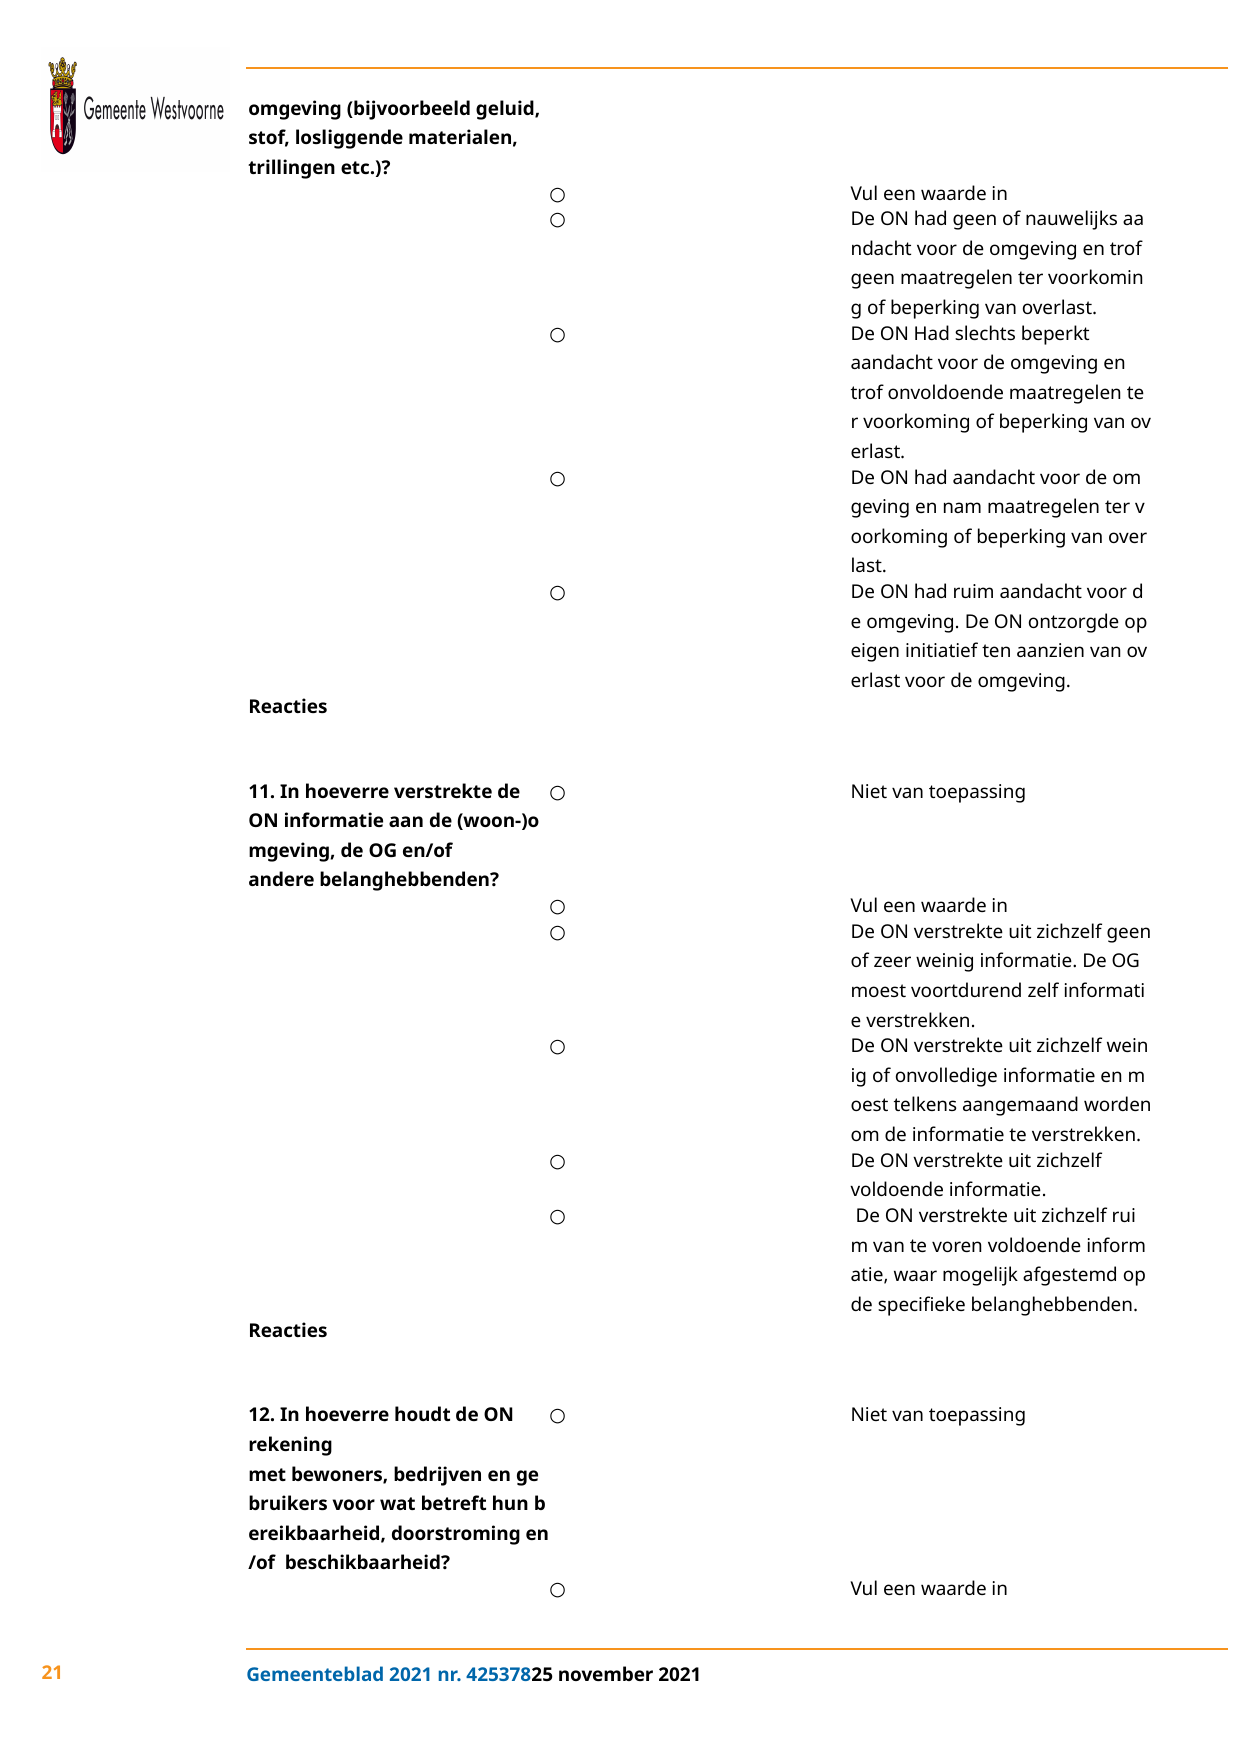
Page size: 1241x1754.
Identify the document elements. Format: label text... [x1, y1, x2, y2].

table_cell [248, 1202, 549, 1317]
table_cell [248, 464, 549, 578]
table_cell ○ [549, 180, 850, 205]
table_cell ○ [549, 464, 850, 578]
table_cell omgeving (bijvoorbeeld geluid, stof, losliggende materialen, trillingen etc.)? [248, 95, 549, 180]
table_cell [248, 1033, 549, 1147]
table_cell De ON had aandacht voor de omgeving en nam maatregelen ter voorkoming of beperking van overlast. [850, 464, 1152, 578]
table_cell [248, 918, 549, 1032]
table_cell ○ [549, 579, 850, 693]
table_cell Reacties [248, 693, 1152, 778]
table_cell ○ [549, 1575, 850, 1601]
table_cell Vul een waarde in [850, 892, 1152, 918]
table_cell [248, 579, 549, 693]
table_cell ○ [549, 1402, 850, 1575]
table_cell ○ [549, 892, 850, 918]
picture [41, 47, 231, 172]
table_cell [248, 1575, 549, 1601]
table_cell [248, 205, 549, 320]
table_cell De ON verstrekte uit zichzelf ruim van te voren voldoende informatie, waar mogelijk afgestemd op de specifieke belanghebbenden. [850, 1202, 1152, 1317]
table_cell [850, 95, 1152, 180]
table_cell [248, 892, 549, 918]
table_cell De ON verstrekte uit zichzelf weinig of onvolledige informatie en moest telkens aangemaand worden om de informatie te verstrekken. [850, 1033, 1152, 1147]
table_cell [248, 180, 549, 205]
table_cell ○ [549, 320, 850, 464]
table_cell 12. In hoeverre houdt de ON rekening met bewoners, bedrijven en gebruikers voor wat betreft hun bereikbaarheid, doorstroming en/of beschikbaarheid? [248, 1402, 549, 1575]
table_cell ○ [549, 918, 850, 1032]
table_cell ○ [549, 205, 850, 320]
table_cell ○ [549, 1202, 850, 1317]
table_cell [549, 95, 850, 180]
table_cell Niet van toepassing [850, 1402, 1152, 1575]
table_cell [248, 320, 549, 464]
table_cell ○ [549, 1147, 850, 1202]
table_cell De ON verstrekte uit zichzelf voldoende informatie. [850, 1147, 1152, 1202]
table_cell Niet van toepassing [850, 778, 1152, 892]
table_cell ○ [549, 1033, 850, 1147]
table_cell Vul een waarde in [850, 180, 1152, 205]
table_cell [248, 1147, 549, 1202]
table_cell De ON Had slechts beperkt aandacht voor de omgeving en trof onvoldoende maatregelen ter voorkoming of beperking van overlast. [850, 320, 1152, 464]
table_cell De ON had ruim aandacht voor de omgeving. De ON ontzorgde op eigen initiatief ten aanzien van overlast voor de omgeving. [850, 579, 1152, 693]
table_cell Reacties [248, 1317, 1152, 1402]
table_cell 11. In hoeverre verstrekte de ON informatie aan de (woon-)omgeving, de OG en/of andere belanghebbenden? [248, 778, 549, 892]
table_cell ○ [549, 778, 850, 892]
table_cell De ON had geen of nauwelijks aandacht voor de omgeving en trof geen maatregelen ter voorkoming of beperking van overlast. [850, 205, 1152, 320]
table_cell De ON verstrekte uit zichzelf geen of zeer weinig informatie. De OG moest voortdurend zelf informatie verstrekken. [850, 918, 1152, 1032]
table_cell Vul een waarde in [850, 1575, 1152, 1601]
